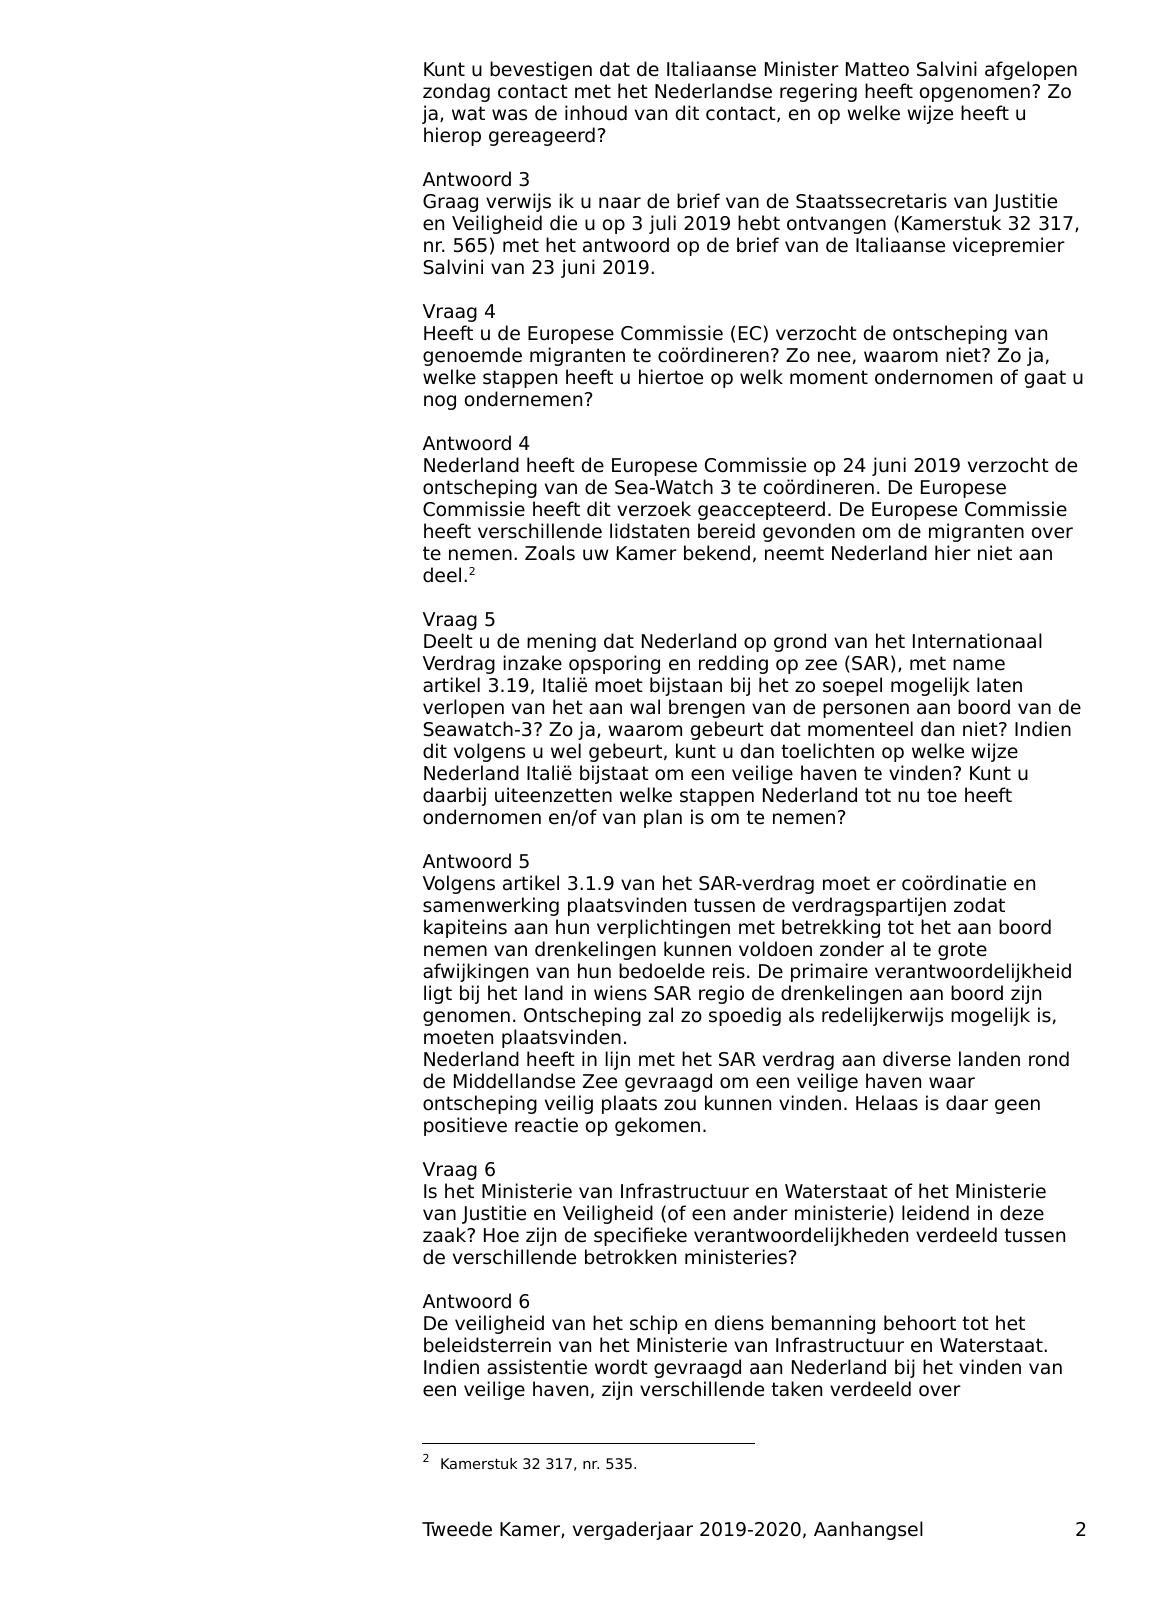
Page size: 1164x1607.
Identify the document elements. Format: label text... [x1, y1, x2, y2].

text Nederland heeft in lijn met het SAR verdrag aan diverse landen rond de Middellandse Zee gevraagd om een veilige haven waar ontscheping veilig plaats zou kunnen vinden. Helaas is daar geen positieve reactie op gekomen. [422, 1049, 1087, 1137]
text Vraag 5 [422, 609, 1087, 631]
text Antwoord 4 [422, 433, 1087, 455]
text Graag verwijs ik u naar de brief van de Staatssecretaris van Justitie en Veiligheid die u op 3 juli 2019 hebt ontvangen (Kamerstuk 32 317, nr. 565) met het antwoord op de brief van de Italiaanse vicepremier Salvini van 23 juni 2019. [422, 191, 1087, 279]
text Vraag 6 [422, 1159, 1087, 1181]
text Deelt u de mening dat Nederland op grond van het Internationaal Verdrag inzake opsporing en redding op zee (SAR), met name artikel 3.19, Italië moet bijstaan bij het zo soepel mogelijk laten verlopen van het aan wal brengen van de personen aan boord van de Seawatch-3? Zo ja, waarom gebeurt dat momenteel dan niet? Indien dit volgens u wel gebeurt, kunt u dan toelichten op welke wijze Nederland Italië bijstaat om een veilige haven te vinden? Kunt u daarbij uiteenzetten welke stappen Nederland tot nu toe heeft ondernomen en/of van plan is om te nemen? [422, 631, 1087, 829]
text Nederland heeft de Europese Commissie op 24 juni 2019 verzocht de ontscheping van de Sea-Watch 3 te coördineren. De Europese Commissie heeft dit verzoek geaccepteerd. De Europese Commissie heeft verschillende lidstaten bereid gevonden om de migranten over te nemen. Zoals uw Kamer bekend, neemt Nederland hier niet aan deel. [422, 455, 1087, 587]
text Antwoord 6 [422, 1291, 1087, 1313]
text Heeft u de Europese Commissie (EC) verzocht de ontscheping van genoemde migranten te coördineren? Zo nee, waarom niet? Zo ja, welke stappen heeft u hiertoe op welk moment ondernomen of gaat u nog ondernemen? [422, 323, 1087, 411]
text Is het Ministerie van Infrastructuur en Waterstaat of het Ministerie van Justitie en Veiligheid (of een ander ministerie) leidend in deze zaak? Hoe zijn de specifieke verantwoordelijkheden verdeeld tussen de verschillende betrokken ministeries? [422, 1181, 1087, 1269]
text Volgens artikel 3.1.9 van het SAR-verdrag moet er coördinatie en samenwerking plaatsvinden tussen de verdragspartijen zodat kapiteins aan hun verplichtingen met betrekking tot het aan boord nemen van drenkelingen kunnen voldoen zonder al te grote afwijkingen van hun bedoelde reis. De primaire verantwoordelijkheid ligt bij het land in wiens SAR regio de drenkelingen aan boord zijn genomen. Ontscheping zal zo spoedig als redelijkerwijs mogelijk is, moeten plaatsvinden. [422, 873, 1087, 1049]
text Antwoord 5 [422, 851, 1087, 873]
text Kamerstuk 32 317, nr. 535. [422, 1452, 1087, 1474]
text Antwoord 3 [422, 169, 1087, 191]
text De veiligheid van het schip en diens bemanning behoort tot het beleidsterrein van het Ministerie van Infrastructuur en Waterstaat. Indien assistentie wordt gevraagd aan Nederland bij het vinden van een veilige haven, zijn verschillende taken verdeeld over [422, 1313, 1087, 1401]
text Kunt u bevestigen dat de Italiaanse Minister Matteo Salvini afgelopen zondag contact met het Nederlandse regering heeft opgenomen? Zo ja, wat was de inhoud van dit contact, en op welke wijze heeft u hierop gereageerd? [422, 59, 1087, 147]
text Vraag 4 [422, 301, 1087, 323]
